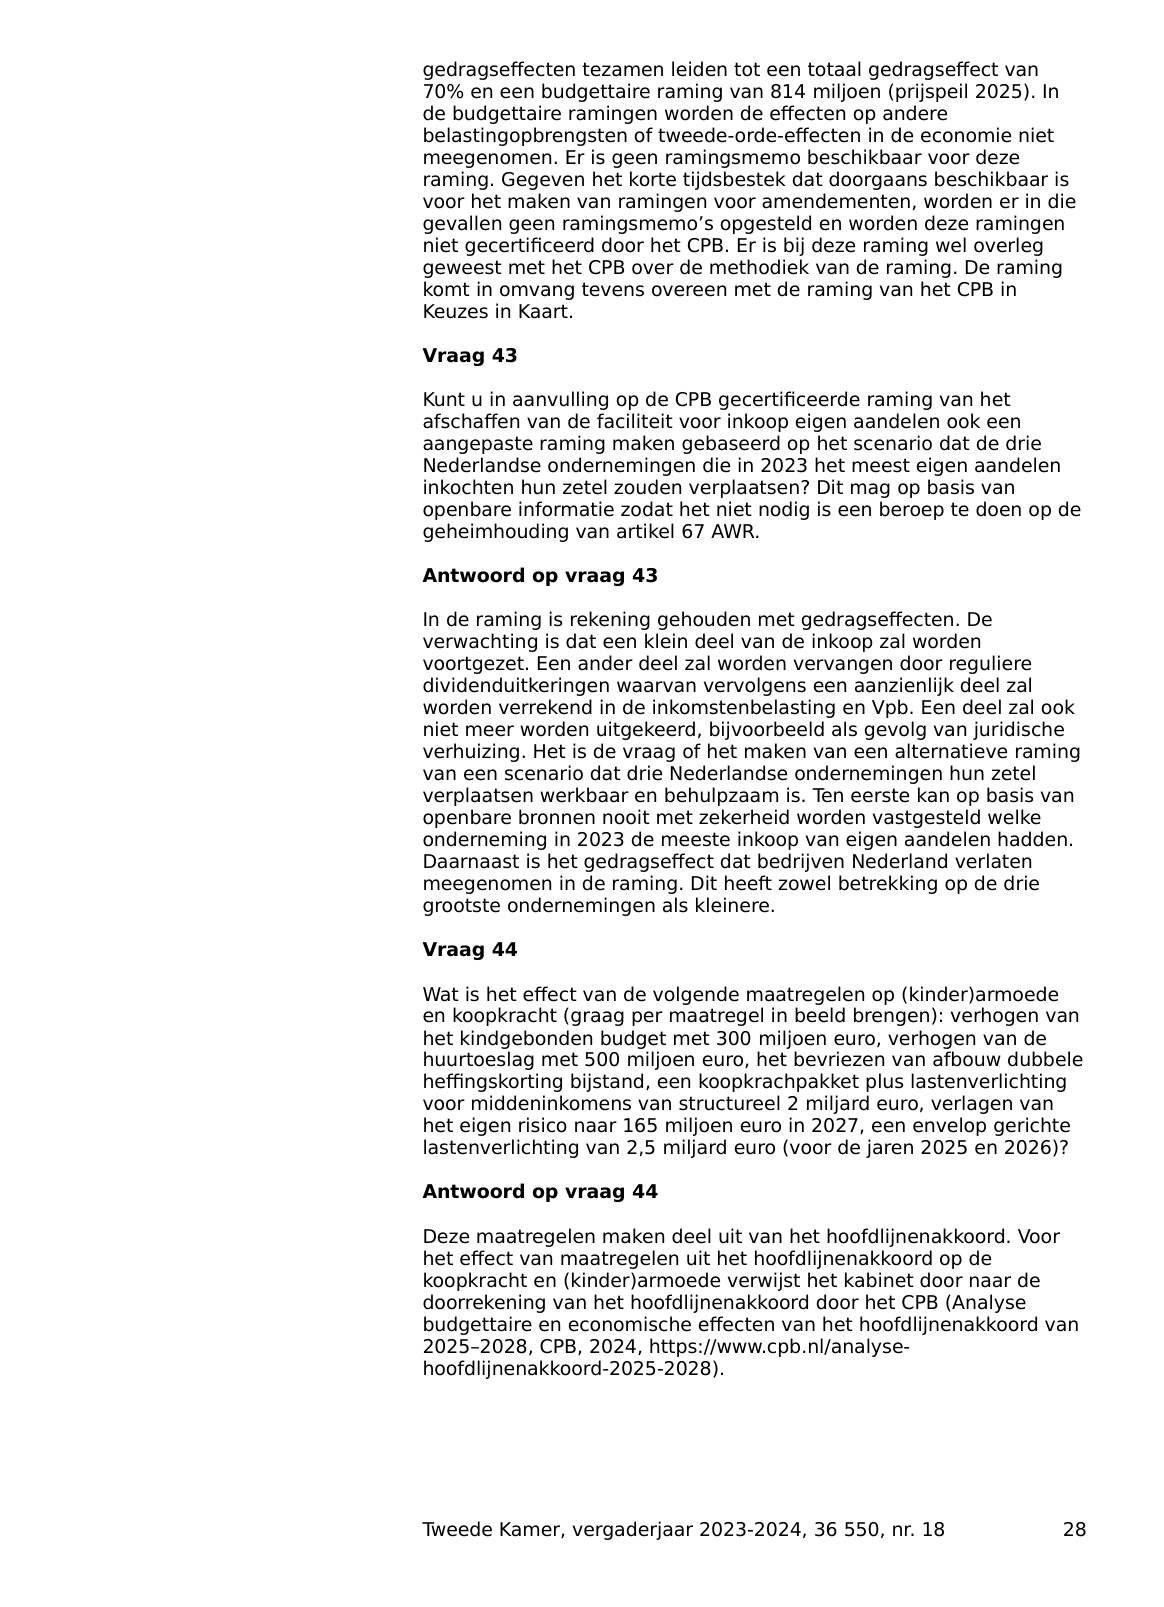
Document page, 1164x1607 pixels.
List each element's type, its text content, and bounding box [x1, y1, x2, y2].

text gedragseffecten tezamen leiden tot een totaal gedragseffect van 70% en een budgettaire raming van 814 miljoen (prijspeil 2025). In de budgettaire ramingen worden de effecten op andere belastingopbrengsten of tweede-orde-effecten in de economie niet meegenomen. Er is geen ramingsmemo beschikbaar voor deze raming. Gegeven het korte tijdsbestek dat doorgaans beschikbaar is voor het maken van ramingen voor amendementen, worden er in die gevallen geen ramingsmemo’s opgesteld en worden deze ramingen niet gecertificeerd door het CPB. Er is bij deze raming wel overleg geweest met het CPB over de methodiek van de raming. De raming komt in omvang tevens overeen met de raming van het CPB in Keuzes in Kaart. [422, 59, 1087, 323]
subtitle Antwoord op vraag 44 [422, 1181, 1087, 1203]
text In de raming is rekening gehouden met gedragseffecten. De verwachting is dat een klein deel van de inkoop zal worden voortgezet. Een ander deel zal worden vervangen door reguliere dividenduitkeringen waarvan vervolgens een aanzienlijk deel zal worden verrekend in de inkomstenbelasting en Vpb. Een deel zal ook niet meer worden uitgekeerd, bijvoorbeeld als gevolg van juridische verhuizing. Het is de vraag of het maken van een alternatieve raming van een scenario dat drie Nederlandse ondernemingen hun zetel verplaatsen werkbaar en behulpzaam is. Ten eerste kan op basis van openbare bronnen nooit met zekerheid worden vastgesteld welke onderneming in 2023 de meeste inkoop van eigen aandelen hadden. Daarnaast is het gedragseffect dat bedrijven Nederland verlaten meegenomen in de raming. Dit heeft zowel betrekking op de drie grootste ondernemingen als kleinere. [422, 609, 1087, 917]
subtitle Vraag 44 [422, 939, 1087, 961]
text Deze maatregelen maken deel uit van het hoofdlijnenakkoord. Voor het effect van maatregelen uit het hoofdlijnenakkoord op de koopkracht en (kinder)armoede verwijst het kabinet door naar de doorrekening van het hoofdlijnenakkoord door het CPB (Analyse budgettaire en economische effecten van het hoofdlijnenakkoord van 2025–2028, CPB, 2024, https://www.cpb.nl/analyse-hoofdlijnenakkoord-2025-2028). [422, 1226, 1087, 1379]
subtitle Vraag 43 [422, 345, 1087, 367]
subtitle Antwoord op vraag 43 [422, 565, 1087, 587]
text Kunt u in aanvulling op de CPB gecertificeerde raming van het afschaffen van de faciliteit voor inkoop eigen aandelen ook een aangepaste raming maken gebaseerd op het scenario dat de drie Nederlandse ondernemingen die in 2023 het meest eigen aandelen inkochten hun zetel zouden verplaatsen? Dit mag op basis van openbare informatie zodat het niet nodig is een beroep te doen op de geheimhouding van artikel 67 AWR. [422, 389, 1087, 543]
text Wat is het effect van de volgende maatregelen op (kinder)armoede en koopkracht (graag per maatregel in beeld brengen): verhogen van het kindgebonden budget met 300 miljoen euro, verhogen van de huurtoeslag met 500 miljoen euro, het bevriezen van afbouw dubbele heffingskorting bijstand, een koopkrachpakket plus lastenverlichting voor middeninkomens van structureel 2 miljard euro, verlagen van het eigen risico naar 165 miljoen euro in 2027, een envelop gerichte lastenverlichting van 2,5 miljard euro (voor de jaren 2025 en 2026)? [422, 983, 1087, 1159]
